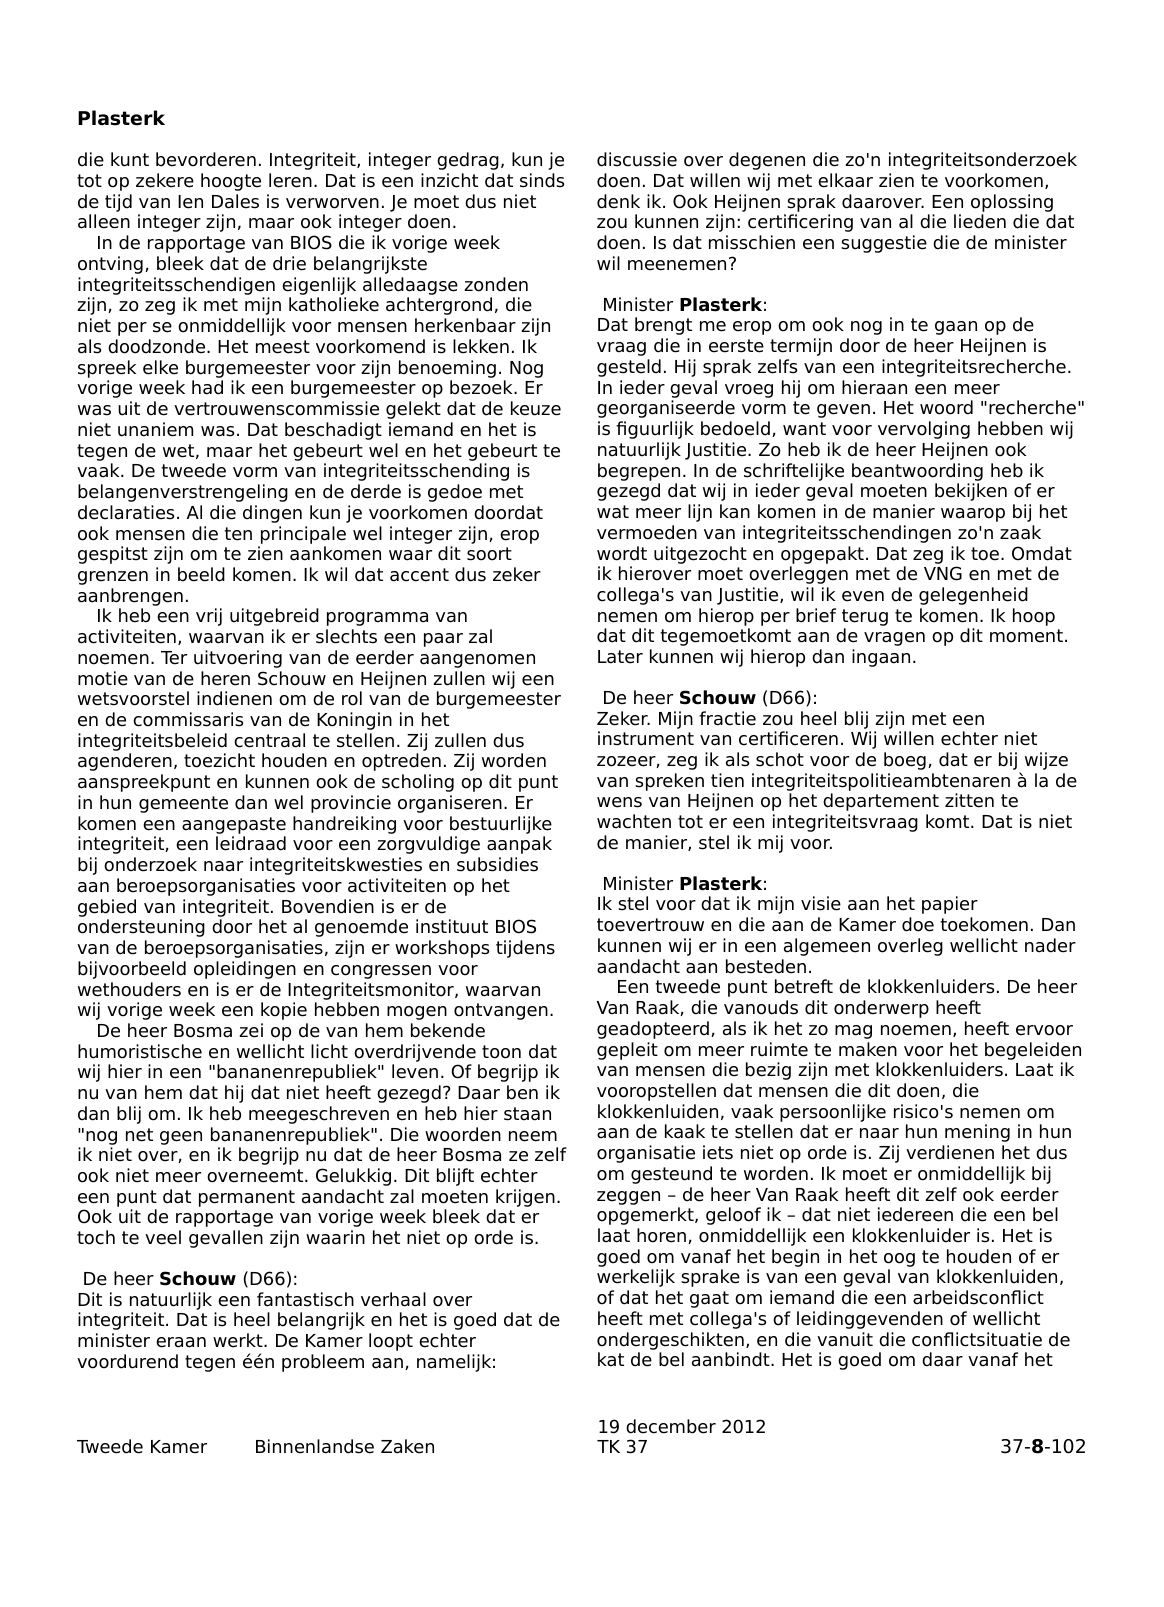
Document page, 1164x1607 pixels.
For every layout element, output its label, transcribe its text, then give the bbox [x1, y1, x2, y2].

text discussie over degenen die zo'n integriteitsonderzoek doen. Dat willen wij met elkaar zien te voorkomen, denk ik. Ook Heijnen sprak daarover. Een oplossing zou kunnen zijn: certificering van al die lieden die dat doen. Is dat misschien een suggestie die de minister wil meenemen? [596, 150, 1087, 274]
text In de rapportage van BIOS die ik vorige week ontving, bleek dat de drie belangrijkste integriteitsschendigen eigenlijk alledaagse zonden zijn, zo zeg ik met mijn katholieke achtergrond, die niet per se onmiddellijk voor mensen herkenbaar zijn als doodzonde. Het meest voorkomend is lekken. Ik spreek elke burgemeester voor zijn benoeming. Nog vorige week had ik een burgemeester op bezoek. Er was uit de vertrouwenscommissie gelekt dat de keuze niet unaniem was. Dat beschadigt iemand en het is tegen de wet, maar het gebeurt wel en het gebeurt te vaak. De tweede vorm van integriteitsschending is belangenverstrengeling en de derde is gedoe met declaraties. Al die dingen kun je voorkomen doordat ook mensen die ten principale wel integer zijn, erop gespitst zijn om te zien aankomen waar dit soort grenzen in beeld komen. Ik wil dat accent dus zeker aanbrengen. [77, 233, 567, 606]
text Ik stel voor dat ik mijn visie aan het papier toevertrouw en die aan de Kamer doe toekomen. Dan kunnen wij er in een algemeen overleg wellicht nader aandacht aan besteden. [596, 894, 1087, 977]
text die kunt bevorderen. Integriteit, integer gedrag, kun je tot op zekere hoogte leren. Dat is een inzicht dat sinds de tijd van Ien Dales is verworven. Je moet dus niet alleen integer zijn, maar ook integer doen. [77, 150, 567, 233]
text Dit is natuurlijk een fantastisch verhaal over integriteit. Dat is heel belangrijk en het is goed dat de minister eraan werkt. De Kamer loopt echter voordurend tegen één probleem aan, namelijk: [77, 1289, 567, 1372]
text De heer Schouw (D66): [596, 688, 1087, 708]
text De heer Schouw (D66): [77, 1269, 567, 1289]
text Ik heb een vrij uitgebreid programma van activiteiten, waarvan ik er slechts een paar zal noemen. Ter uitvoering van de eerder aangenomen motie van de heren Schouw en Heijnen zullen wij een wetsvoorstel indienen om de rol van de burgemeester en de commissaris van de Koningin in het integriteitsbeleid centraal te stellen. Zij zullen dus agenderen, toezicht houden en optreden. Zij worden aanspreekpunt en kunnen ook de scholing op dit punt in hun gemeente dan wel provincie organiseren. Er komen een aangepaste handreiking voor bestuurlijke integriteit, een leidraad voor een zorgvuldige aanpak bij onderzoek naar integriteitskwesties en subsidies aan beroepsorganisaties voor activiteiten op het gebied van integriteit. Bovendien is er de ondersteuning door het al genoemde instituut BIOS van de beroepsorganisaties, zijn er workshops tijdens bijvoorbeeld opleidingen en congressen voor wethouders en is er de Integriteitsmonitor, waarvan wij vorige week een kopie hebben mogen ontvangen. [77, 606, 567, 1021]
text Dat brengt me erop om ook nog in te gaan op de vraag die in eerste termijn door de heer Heijnen is gesteld. Hij sprak zelfs van een integriteitsrecherche. In ieder geval vroeg hij om hieraan een meer georganiseerde vorm te geven. Het woord "recherche" is figuurlijk bedoeld, want voor vervolging hebben wij natuurlijk Justitie. Zo heb ik de heer Heijnen ook begrepen. In de schriftelijke beantwoording heb ik gezegd dat wij in ieder geval moeten bekijken of er wat meer lijn kan komen in de manier waarop bij het vermoeden van integriteitsschendingen zo'n zaak wordt uitgezocht en opgepakt. Dat zeg ik toe. Omdat ik hierover moet overleggen met de VNG en met de collega's van Justitie, wil ik even de gelegenheid nemen om hierop per brief terug te komen. Ik hoop dat dit tegemoetkomt aan de vragen op dit moment. Later kunnen wij hierop dan ingaan. [596, 315, 1087, 668]
text Zeker. Mijn fractie zou heel blij zijn met een instrument van certificeren. Wij willen echter niet zozeer, zeg ik als schot voor de boeg, dat er bij wijze van spreken tien integriteitspolitieambtenaren à la de wens van Heijnen op het departement zitten te wachten tot er een integriteitsvraag komt. Dat is niet de manier, stel ik mij voor. [596, 708, 1087, 853]
text Minister Plasterk: [596, 873, 1087, 894]
text Een tweede punt betreft de klokkenluiders. De heer Van Raak, die vanouds dit onderwerp heeft geadopteerd, als ik het zo mag noemen, heeft ervoor gepleit om meer ruimte te maken voor het begeleiden van mensen die bezig zijn met klokkenluiders. Laat ik vooropstellen dat mensen die dit doen, die klokkenluiden, vaak persoonlijke risico's nemen om aan de kaak te stellen dat er naar hun mening in hun organisatie iets niet op orde is. Zij verdienen het dus om gesteund te worden. Ik moet er onmiddellijk bij zeggen – de heer Van Raak heeft dit zelf ook eerder opgemerkt, geloof ik – dat niet iedereen die een bel laat horen, onmiddellijk een klokkenluider is. Het is goed om vanaf het begin in het oog te houden of er werkelijk sprake is van een geval van klokkenluiden, of dat het gaat om iemand die een arbeidsconflict heeft met collega's of leidinggevenden of wellicht ondergeschikten, en die vanuit die conflictsituatie de kat de bel aanbindt. Het is goed om daar vanaf het [596, 977, 1087, 1371]
text Minister Plasterk: [596, 294, 1087, 315]
text De heer Bosma zei op de van hem bekende humoristische en wellicht licht overdrijvende toon dat wij hier in een "bananenrepubliek" leven. Of begrijp ik nu van hem dat hij dat niet heeft gezegd? Daar ben ik dan blij om. Ik heb meegeschreven en heb hier staan "nog net geen bananenrepubliek". Die woorden neem ik niet over, en ik begrijp nu dat de heer Bosma ze zelf ook niet meer overneemt. Gelukkig. Dit blijft echter een punt dat permanent aandacht zal moeten krijgen. Ook uit de rapportage van vorige week bleek dat er toch te veel gevallen zijn waarin het niet op orde is. [77, 1021, 567, 1249]
